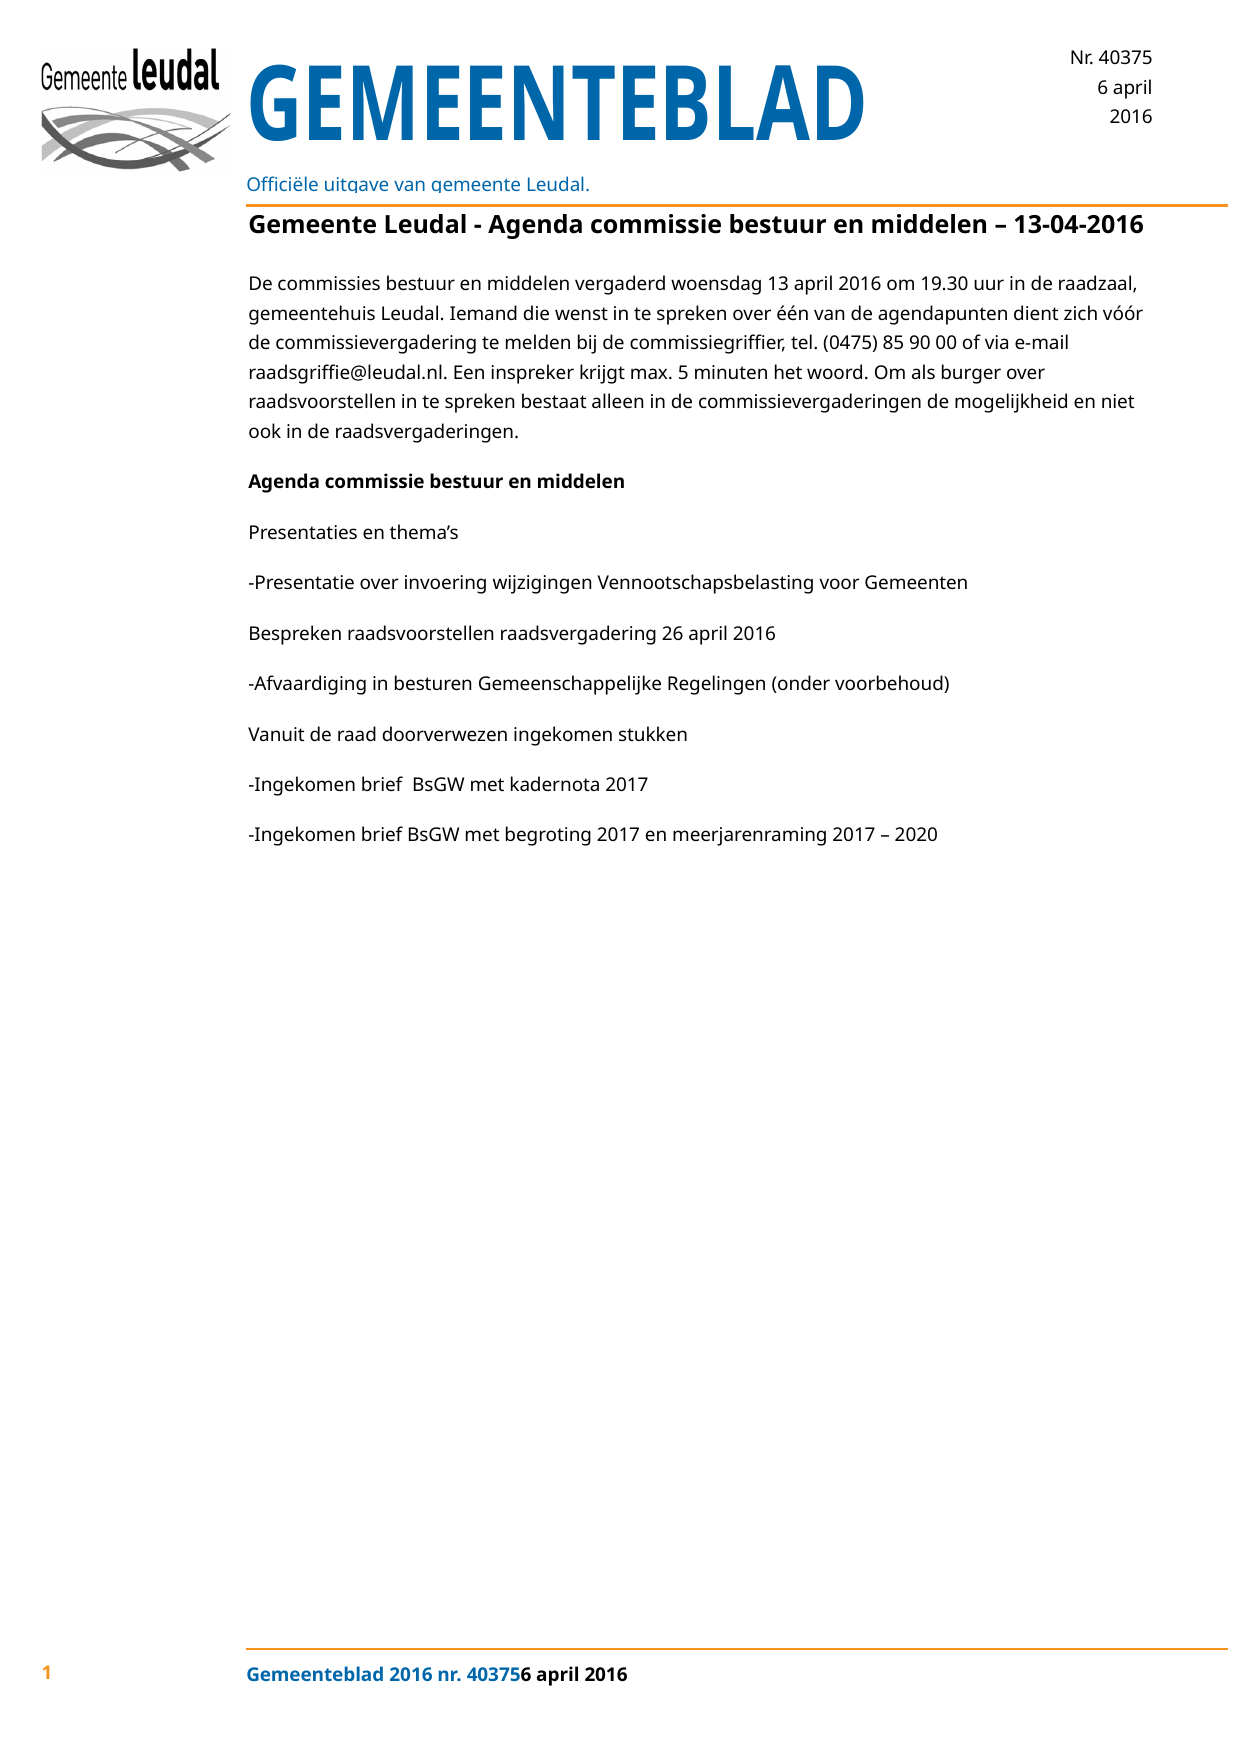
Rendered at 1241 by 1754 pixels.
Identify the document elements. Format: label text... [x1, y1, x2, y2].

text Presentaties en thema’s [248, 519, 1152, 545]
text -Afvaardiging in besturen Gemeenschappelijke Regelingen (onder voorbehoud) [248, 670, 1152, 696]
text De commissies bestuur en middelen vergaderd woensdag 13 april 2016 om 19.30 uur in de raadzaal, gemeentehuis Leudal. Iemand die wenst in te spreken over één van de agendapunten dient zich vóór de commissievergadering te melden bij de commissiegriffier, tel. (0475) 85 90 00 of via e-mail raadsgriffie@leudal.nl. Een inspreker krijgt max. 5 minuten het woord. Om als burger over raadsvoorstellen in te spreken bestaat alleen in de commissievergaderingen de mogelijkheid en niet ook in de raadsvergaderingen. [248, 270, 1152, 444]
text -Ingekomen brief BsGW met begroting 2017 en meerjarenraming 2017 – 2020 [248, 822, 1152, 847]
text -Ingekomen brief BsGW met kadernota 2017 [248, 771, 1152, 797]
text Vanuit de raad doorverwezen ingekomen stukken [248, 721, 1152, 746]
text Gemeente Leudal - Agenda commissie bestuur en middelen – 13-04-2016 [248, 207, 1152, 241]
picture [41, 47, 231, 172]
text -Presentatie over invoering wijzigingen Vennootschapsbelasting voor Gemeenten [248, 569, 1152, 595]
text Bespreken raadsvoorstellen raadsvergadering 26 april 2016 [248, 620, 1152, 646]
text Agenda commissie bestuur en middelen [248, 469, 1152, 494]
